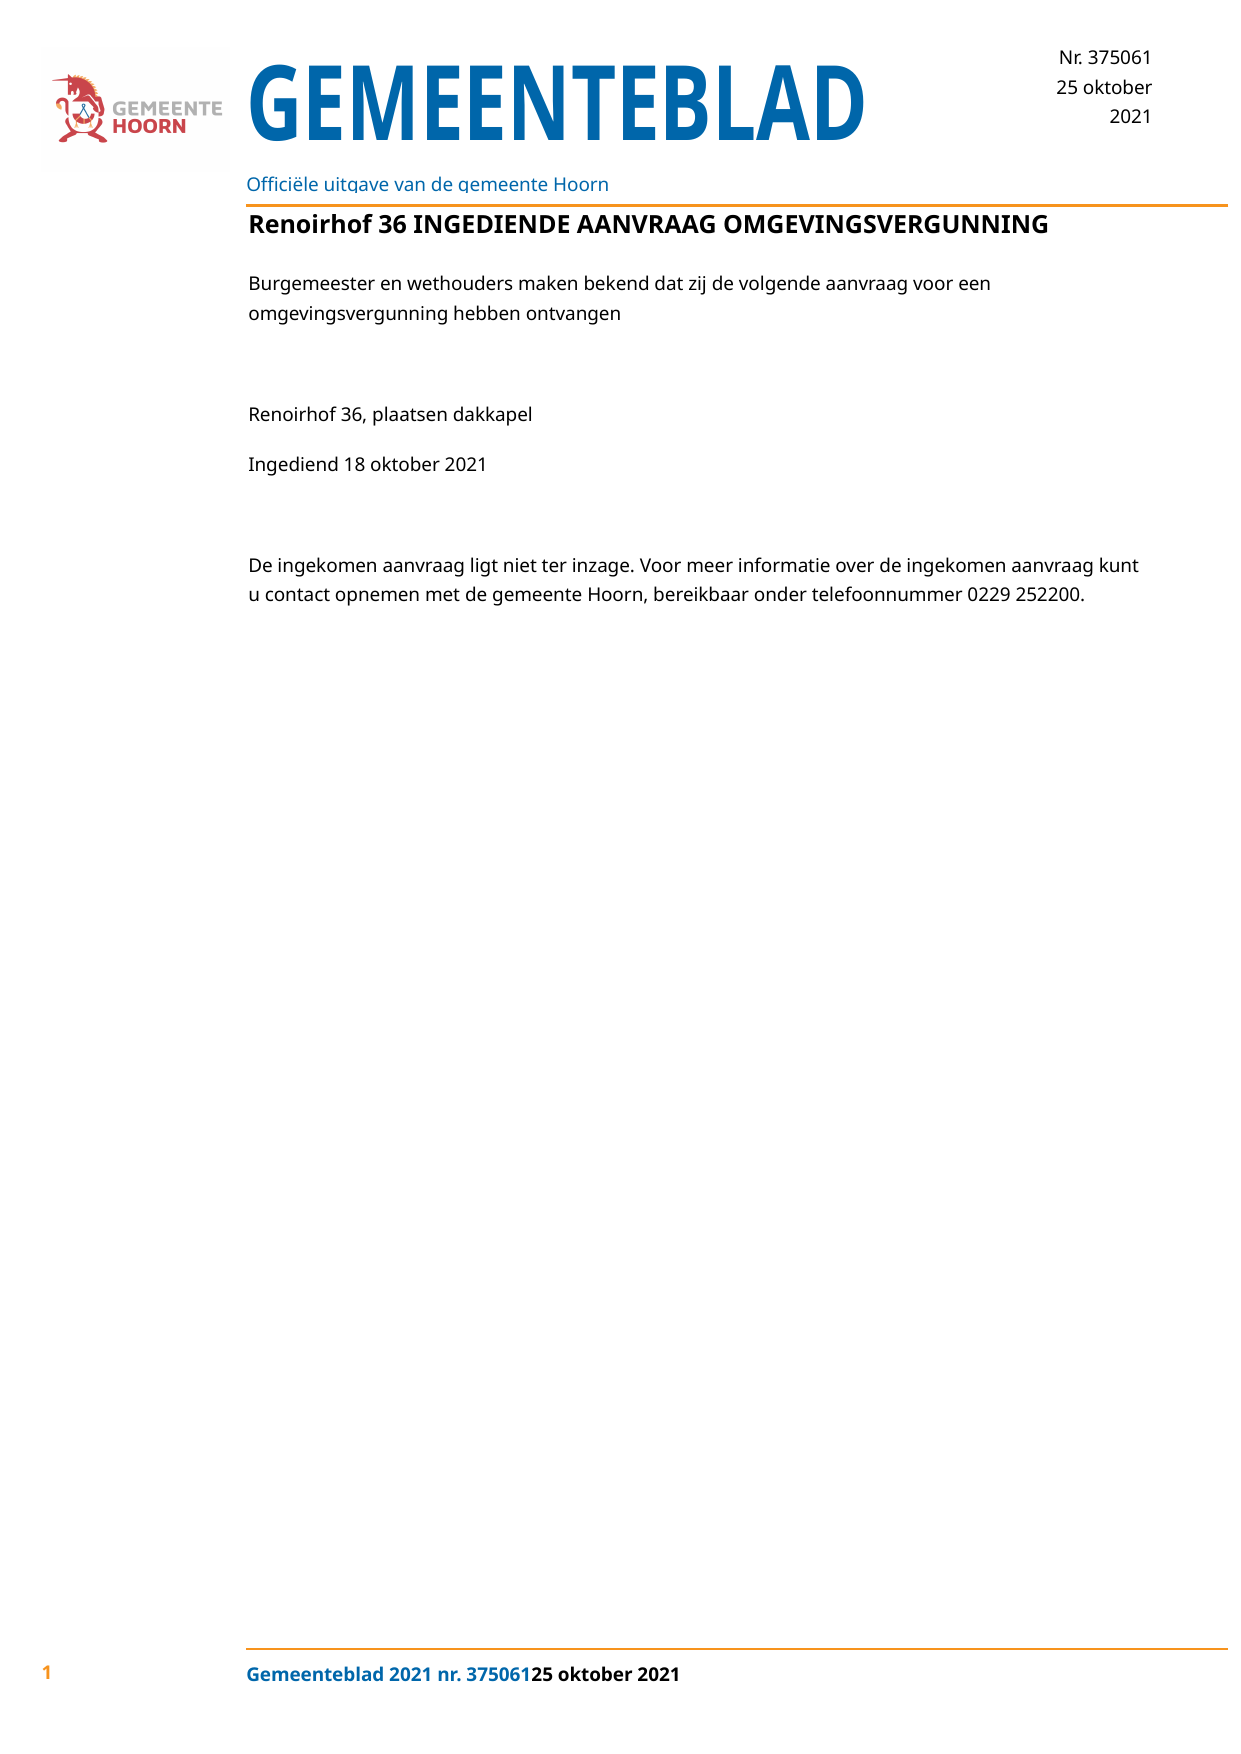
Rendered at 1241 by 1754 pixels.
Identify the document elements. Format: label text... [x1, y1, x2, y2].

text Renoirhof 36 INGEDIENDE AANVRAAG OMGEVINGSVERGUNNING [248, 207, 1152, 241]
text De ingekomen aanvraag ligt niet ter inzage. Voor meer informatie over de ingekomen aanvraag kunt u contact opnemen met de gemeente Hoorn, bereikbaar onder telefoonnummer 0229 252200. [248, 552, 1152, 607]
text Renoirhof 36, plaatsen dakkapel [248, 401, 1152, 426]
text Burgemeester en wethouders maken bekend dat zij de volgende aanvraag voor een omgevingsvergunning hebben ontvangen [248, 270, 1152, 326]
text Ingediend 18 oktober 2021 [248, 451, 1152, 477]
picture [41, 47, 231, 172]
